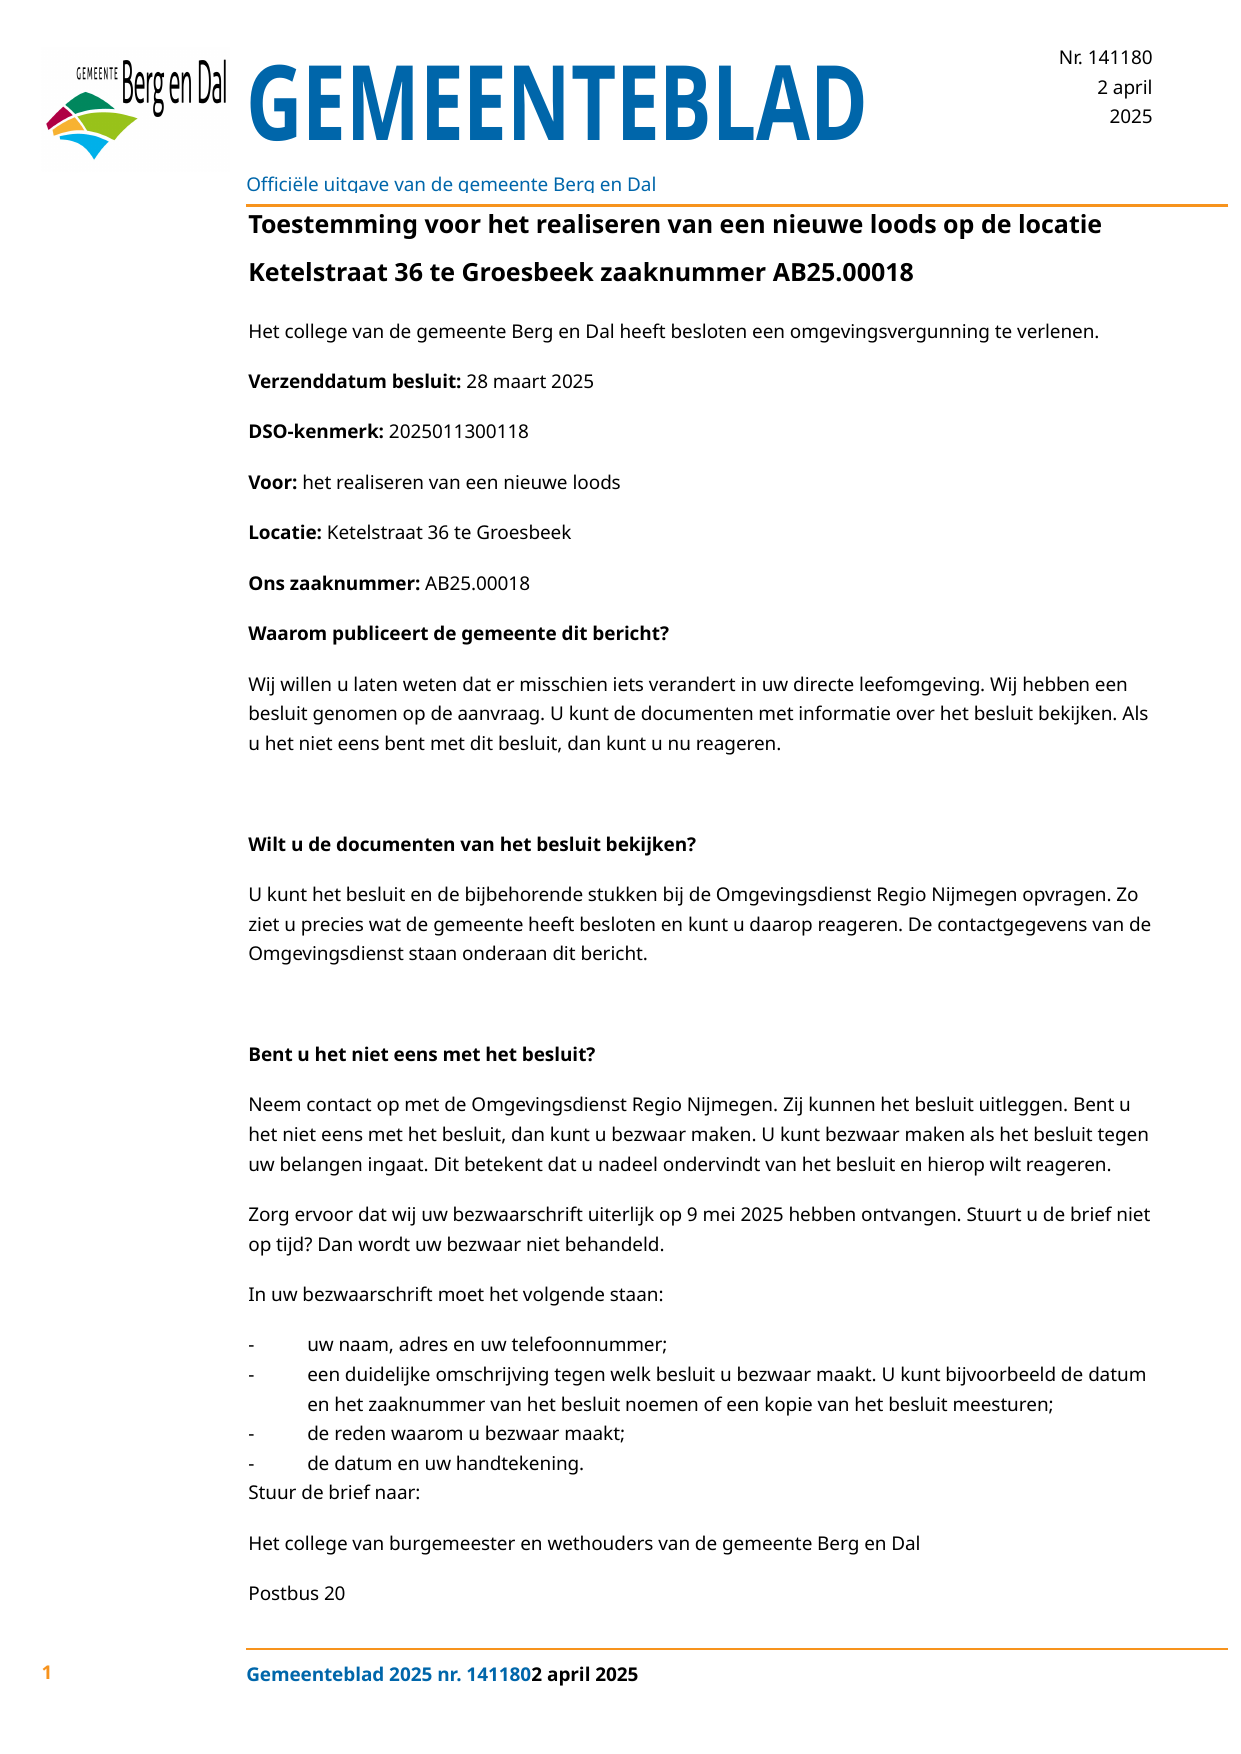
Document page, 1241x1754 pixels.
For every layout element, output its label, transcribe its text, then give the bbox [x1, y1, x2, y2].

text Toestemming voor het realiseren van een nieuwe loods op de locatie Ketelstraat 36 te Groesbeek zaaknummer AB25.00018 [248, 207, 1152, 288]
text Het college van de gemeente Berg en Dal heeft besloten een omgevingsvergunning te verlenen. [248, 318, 1152, 344]
text Postbus 20 [248, 1580, 1152, 1606]
text Bent u het niet eens met het besluit? [248, 1041, 1152, 1067]
text Neem contact op met de Omgevingsdienst Regio Nijmegen. Zij kunnen het besluit uitleggen. Bent u het niet eens met het besluit, dan kunt u bezwaar maken. U kunt bezwaar maken als het besluit tegen uw belangen ingaat. Dit betekent dat u nadeel ondervindt van het besluit en hierop wilt reageren. [248, 1092, 1152, 1177]
text Zorg ervoor dat wij uw bezwaarschrift uiterlijk op 9 mei 2025 hebben ontvangen. Stuurt u de brief niet op tijd? Dan wordt uw bezwaar niet behandeld. [248, 1201, 1152, 1257]
text Het college van burgemeester en wethouders van de gemeente Berg en Dal [248, 1530, 1152, 1556]
text Wij willen u laten weten dat er misschien iets verandert in uw directe leefomgeving. Wij hebben een besluit genomen op de aanvraag. U kunt de documenten met informatie over het besluit bekijken. Als u het niet eens bent met dit besluit, dan kunt u nu reageren. [248, 671, 1152, 756]
text Voor: het realiseren van een nieuwe loods [248, 469, 1152, 495]
list een duidelijke omschrijving tegen welk besluit u bezwaar maakt. U kunt bijvoorbeeld de datum en het zaaknummer van het besluit noemen of een kopie van het besluit meesturen; [248, 1361, 1152, 1417]
text In uw bezwaarschrift moet het volgende staan: [248, 1281, 1152, 1307]
text Wilt u de documenten van het besluit bekijken? [248, 831, 1152, 857]
text Stuur de brief naar: [248, 1479, 1152, 1505]
list de reden waarom u bezwaar maakt; [248, 1420, 1152, 1446]
text Locatie: Ketelstraat 36 te Groesbeek [248, 519, 1152, 545]
text U kunt het besluit en de bijbehorende stukken bij de Omgevingsdienst Regio Nijmegen opvragen. Zo ziet u precies wat de gemeente heeft besloten en kunt u daarop reageren. De contactgegevens van de Omgevingsdienst staan onderaan dit bericht. [248, 881, 1152, 966]
text Ons zaaknummer: AB25.00018 [248, 570, 1152, 596]
text Waarom publiceert de gemeente dit bericht? [248, 620, 1152, 646]
picture [41, 47, 231, 172]
text Verzenddatum besluit: 28 maart 2025 [248, 368, 1152, 394]
list uw naam, adres en uw telefoonnummer; [248, 1332, 1152, 1357]
list de datum en uw handtekening. [248, 1450, 1152, 1476]
text DSO-kenmerk: 2025011300118 [248, 419, 1152, 444]
